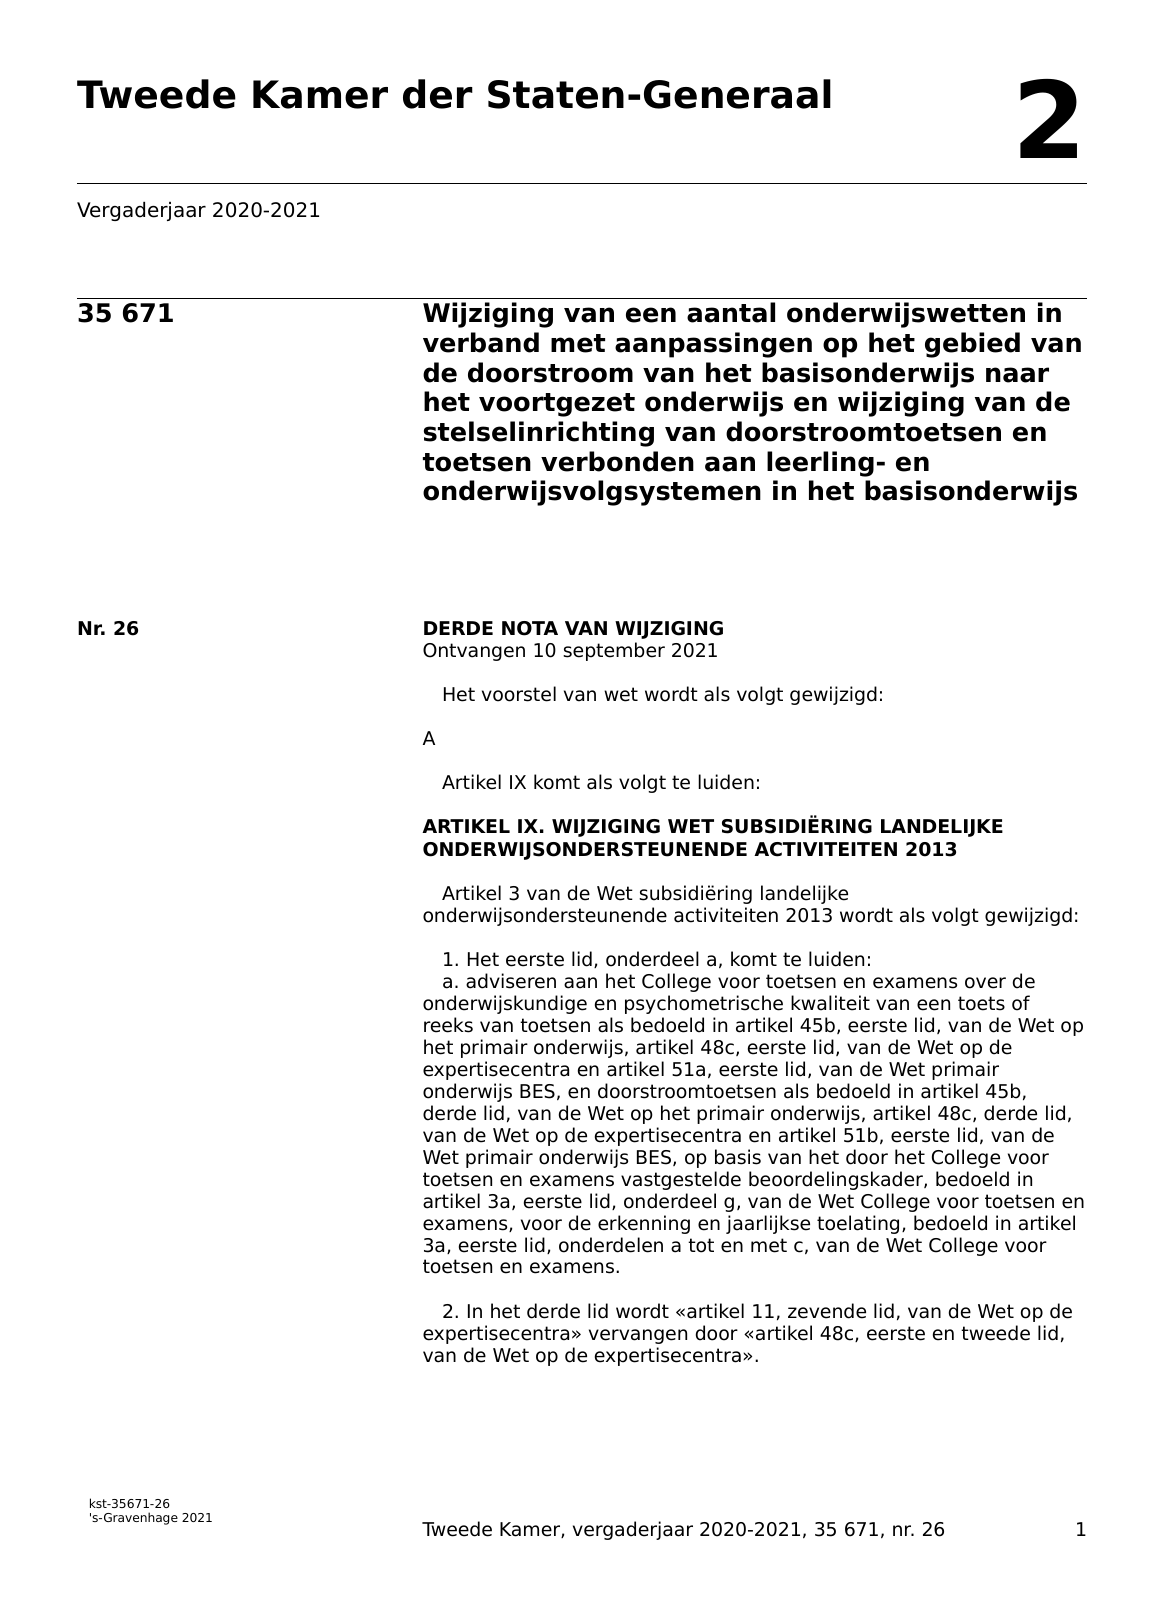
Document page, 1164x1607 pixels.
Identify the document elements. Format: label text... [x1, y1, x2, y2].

text Het voorstel van wet wordt als volgt gewijzigd: [422, 684, 1087, 706]
subtitle Nr. 26 DERDE NOTA VAN WIJZIGING [77, 618, 1087, 640]
table_cell Vergaderjaar 2020-2021 [77, 184, 1087, 298]
text Artikel IX komt als volgt te luiden: [422, 772, 1087, 794]
text 's-Gravenhage 2021 [88, 1511, 323, 1525]
subtitle A [422, 728, 1087, 750]
subtitle 35 671 Wijziging van een aantal onderwijswetten in verband met aanpassingen op het gebied van de doorstroom van het basisonderwijs naar het voortgezet onderwijs en wijziging van de stelselinrichting van doorstroomtoetsen en toetsen verbonden aan leerling- en onderwijsvolgsystemen in het basisonderwijs [77, 299, 1087, 507]
text kst-35671-26 [88, 1497, 323, 1511]
text a. adviseren aan het College voor toetsen en examens over de onderwijskundige en psychometrische kwaliteit van een toets of reeks van toetsen als bedoeld in artikel 45b, eerste lid, van de Wet op het primair onderwijs, artikel 48c, eerste lid, van de Wet op de expertisecentra en artikel 51a, eerste lid, van de Wet primair onderwijs BES, en doorstroomtoetsen als bedoeld in artikel 45b, derde lid, van de Wet op het primair onderwijs, artikel 48c, derde lid, van de Wet op de expertisecentra en artikel 51b, eerste lid, van de Wet primair onderwijs BES, op basis van het door het College voor toetsen en examens vastgestelde beoordelingskader, bedoeld in artikel 3a, eerste lid, onderdeel g, van de Wet College voor toetsen en examens, voor de erkenning en jaarlijkse toelating, bedoeld in artikel 3a, eerste lid, onderdelen a tot en met c, van de Wet College voor toetsen en examens. [422, 971, 1087, 1278]
text 1. Het eerste lid, onderdeel a, komt te luiden: [422, 949, 1087, 971]
text 2. In het derde lid wordt «artikel 11, zevende lid, van de Wet op de expertisecentra» vervangen door «artikel 48c, eerste en tweede lid, van de Wet op de expertisecentra». [422, 1301, 1087, 1367]
table_header Tweede Kamer der Staten-Generaal [77, 59, 886, 183]
subtitle ARTIKEL IX. WIJZIGING WET SUBSIDIËRING LANDELIJKE ONDERWIJSONDERSTEUNENDE ACTIVITEITEN 2013 [422, 816, 1087, 860]
text Ontvangen 10 september 2021 [422, 640, 1087, 662]
text Artikel 3 van de Wet subsidiëring landelijke onderwijsondersteunende activiteiten 2013 wordt als volgt gewijzigd: [422, 883, 1087, 927]
table_header 2 [886, 59, 1087, 183]
